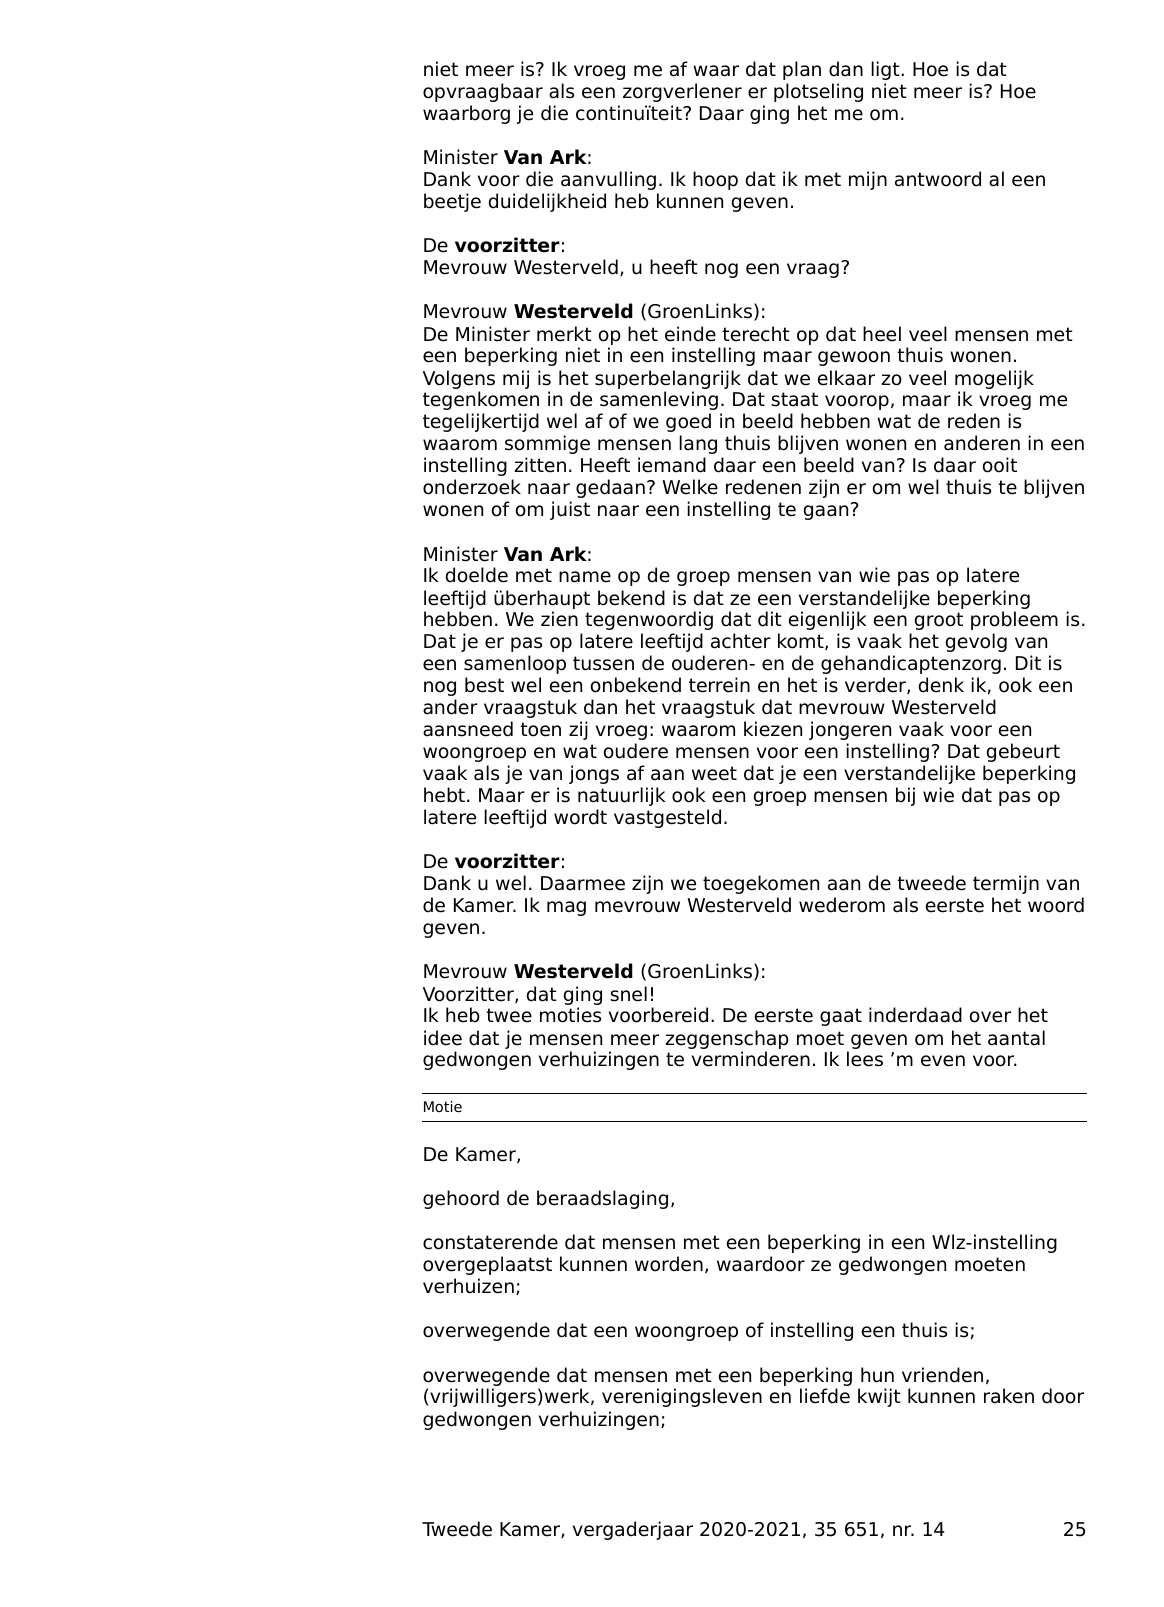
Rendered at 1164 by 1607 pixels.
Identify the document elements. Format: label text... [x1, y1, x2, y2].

text De Minister merkt op het einde terecht op dat heel veel mensen met een beperking niet in een instelling maar gewoon thuis wonen. Volgens mij is het superbelangrijk dat we elkaar zo veel mogelijk tegenkomen in de samenleving. Dat staat voorop, maar ik vroeg me tegelijkertijd wel af of we goed in beeld hebben wat de reden is waarom sommige mensen lang thuis blijven wonen en anderen in een instelling zitten. Heeft iemand daar een beeld van? Is daar ooit onderzoek naar gedaan? Welke redenen zijn er om wel thuis te blijven wonen of om juist naar een instelling te gaan? [422, 323, 1087, 521]
text Mevrouw Westerveld (GroenLinks): [422, 301, 1087, 323]
text De voorzitter: [422, 235, 1087, 257]
text overwegende dat mensen met een beperking hun vrienden, (vrijwilligers)werk, verenigingsleven en liefde kwijt kunnen raken door gedwongen verhuizingen; [422, 1364, 1087, 1430]
text Ik doelde met name op de groep mensen van wie pas op latere leeftijd überhaupt bekend is dat ze een verstandelijke beperking hebben. We zien tegenwoordig dat dit eigenlijk een groot probleem is. Dat je er pas op latere leeftijd achter komt, is vaak het gevolg van een samenloop tussen de ouderen- en de gehandicaptenzorg. Dit is nog best wel een onbekend terrein en het is verder, denk ik, ook een ander vraagstuk dan het vraagstuk dat mevrouw Westerveld aansneed toen zij vroeg: waarom kiezen jongeren vaak voor een woongroep en wat oudere mensen voor een instelling? Dat gebeurt vaak als je van jongs af aan weet dat je een verstandelijke beperking hebt. Maar er is natuurlijk ook een groep mensen bij wie dat pas op latere leeftijd wordt vastgesteld. [422, 565, 1087, 829]
text Mevrouw Westerveld (GroenLinks): [422, 961, 1087, 983]
text Ik heb twee moties voorbereid. De eerste gaat inderdaad over het idee dat je mensen meer zeggenschap moet geven om het aantal gedwongen verhuizingen te verminderen. Ik lees ’m even voor. [422, 1005, 1087, 1071]
text De Kamer, [422, 1144, 1087, 1166]
text De voorzitter: [422, 851, 1087, 873]
text constaterende dat mensen met een beperking in een Wlz-instelling overgeplaatst kunnen worden, waardoor ze gedwongen moeten verhuizen; [422, 1232, 1087, 1298]
text niet meer is? Ik vroeg me af waar dat plan dan ligt. Hoe is dat opvraagbaar als een zorgverlener er plotseling niet meer is? Hoe waarborg je die continuïteit? Daar ging het me om. [422, 59, 1087, 125]
text overwegende dat een woongroep of instelling een thuis is; [422, 1320, 1087, 1342]
text Dank u wel. Daarmee zijn we toegekomen aan de tweede termijn van de Kamer. Ik mag mevrouw Westerveld wederom als eerste het woord geven. [422, 873, 1087, 939]
text Voorzitter, dat ging snel! [422, 983, 1087, 1005]
text Dank voor die aanvulling. Ik hoop dat ik met mijn antwoord al een beetje duidelijkheid heb kunnen geven. [422, 169, 1087, 213]
text Mevrouw Westerveld, u heeft nog een vraag? [422, 257, 1087, 279]
table_header Motie [422, 1094, 1087, 1121]
text Minister Van Ark: [422, 147, 1087, 169]
text gehoord de beraadslaging, [422, 1188, 1087, 1210]
text Minister Van Ark: [422, 543, 1087, 565]
